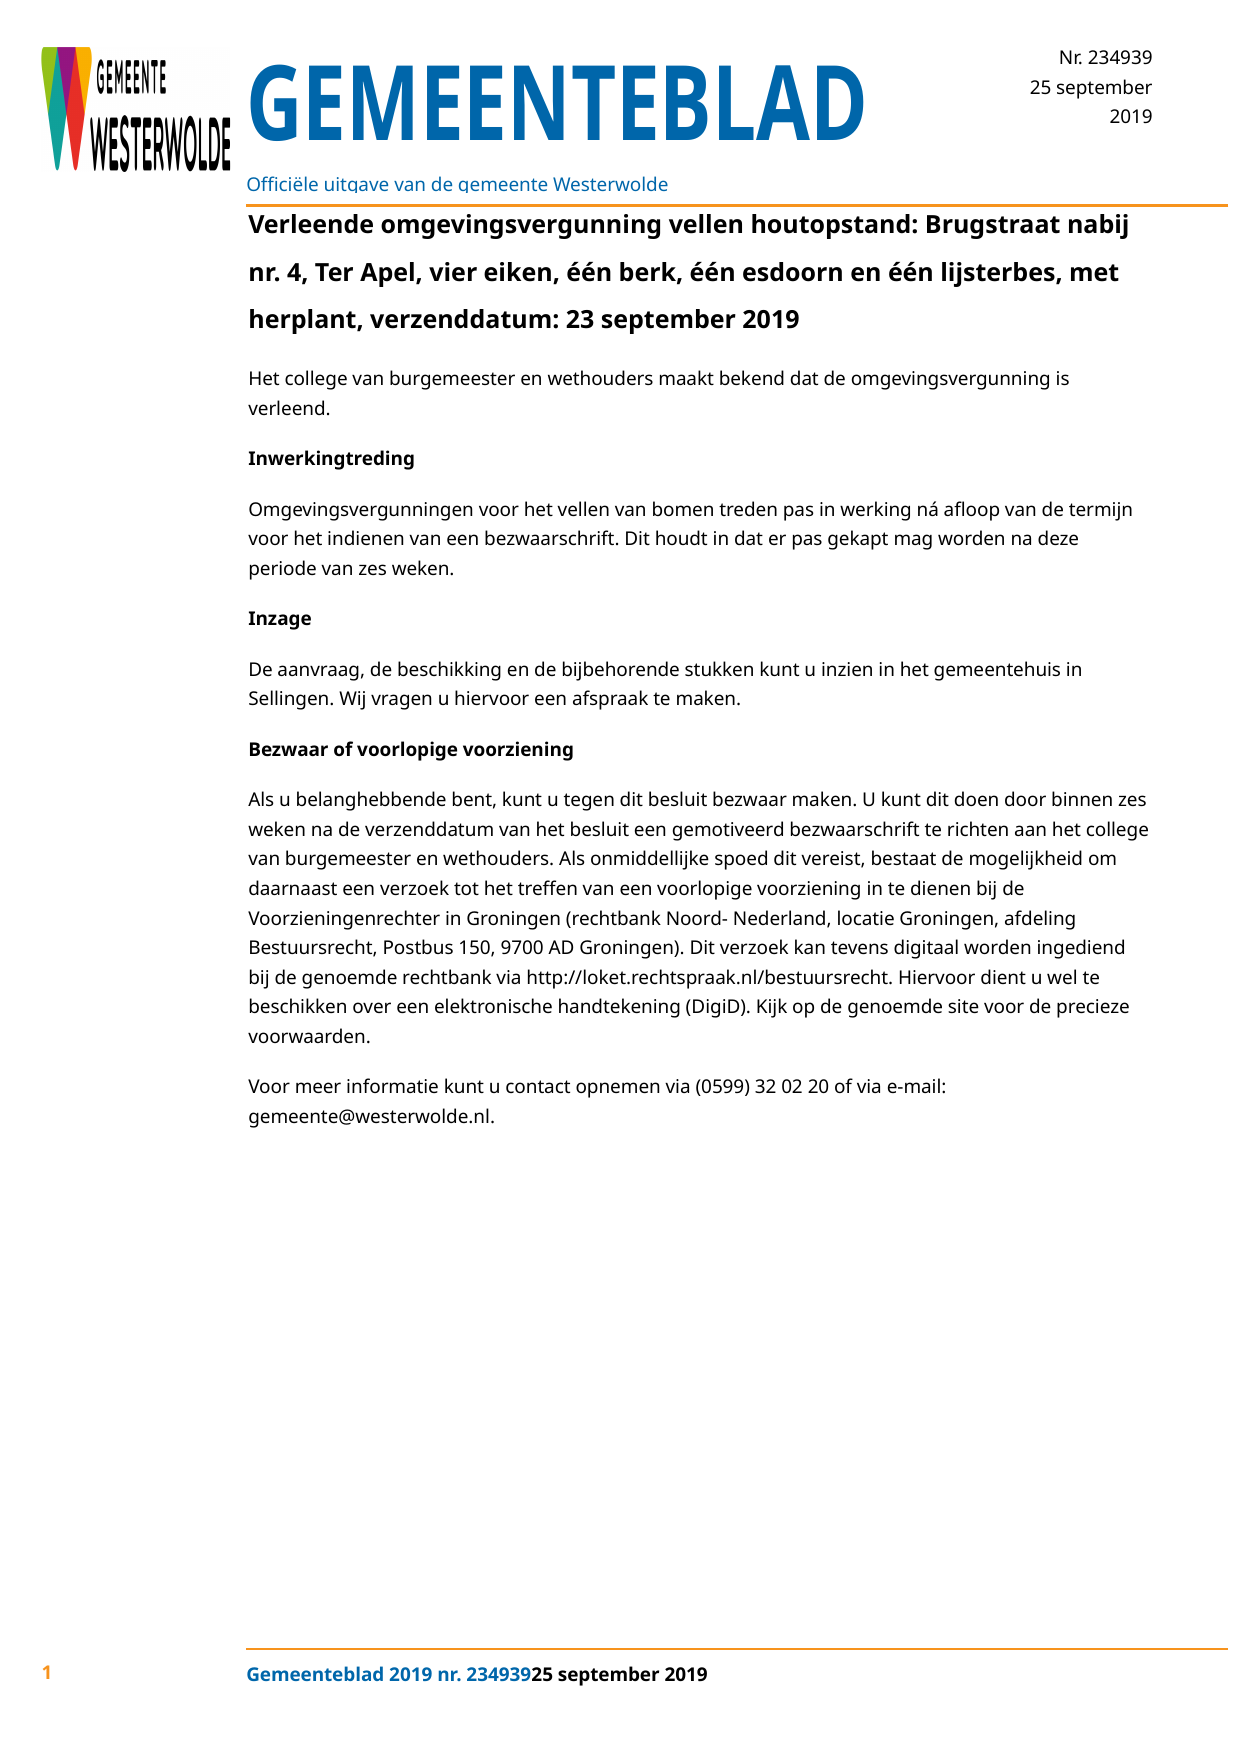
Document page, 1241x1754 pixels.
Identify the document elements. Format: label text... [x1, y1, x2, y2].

text Voor meer informatie kunt u contact opnemen via (0599) 32 02 20 of via e-mail: gemeente@westerwolde.nl. [248, 1073, 1152, 1129]
text Verleende omgevingsvergunning vellen houtopstand: Brugstraat nabij nr. 4, Ter Apel, vier eiken, één berk, één esdoorn en één lijsterbes, met herplant, verzenddatum: 23 september 2019 [248, 207, 1152, 336]
text Bezwaar of voorlopige voorziening [248, 736, 1152, 762]
picture [41, 47, 231, 172]
text Als u belanghebbende bent, kunt u tegen dit besluit bezwaar maken. U kunt dit doen door binnen zes weken na de verzenddatum van het besluit een gemotiveerd bezwaarschrift te richten aan het college van burgemeester en wethouders. Als onmiddellijke spoed dit vereist, bestaat de mogelijkheid om daarnaast een verzoek tot het treffen van een voorlopige voorziening in te dienen bij de Voorzieningenrechter in Groningen (rechtbank Noord- Nederland, locatie Groningen, afdeling Bestuursrecht, Postbus 150, 9700 AD Groningen). Dit verzoek kan tevens digitaal worden ingediend bij de genoemde rechtbank via http://loket.rechtspraak.nl/bestuursrecht. Hiervoor dient u wel te beschikken over een elektronische handtekening (DigiD). Kijk op de genoemde site voor de precieze voorwaarden. [248, 786, 1152, 1049]
text Inwerkingtreding [248, 446, 1152, 471]
text Inzage [248, 606, 1152, 631]
text Omgevingsvergunningen voor het vellen van bomen treden pas in werking ná afloop van de termijn voor het indienen van een bezwaarschrift. Dit houdt in dat er pas gekapt mag worden na deze periode van zes weken. [248, 496, 1152, 581]
text De aanvraag, de beschikking en de bijbehorende stukken kunt u inzien in het gemeentehuis in Sellingen. Wij vragen u hiervoor een afspraak te maken. [248, 656, 1152, 711]
text Het college van burgemeester en wethouders maakt bekend dat de omgevingsvergunning is verleend. [248, 366, 1152, 421]
